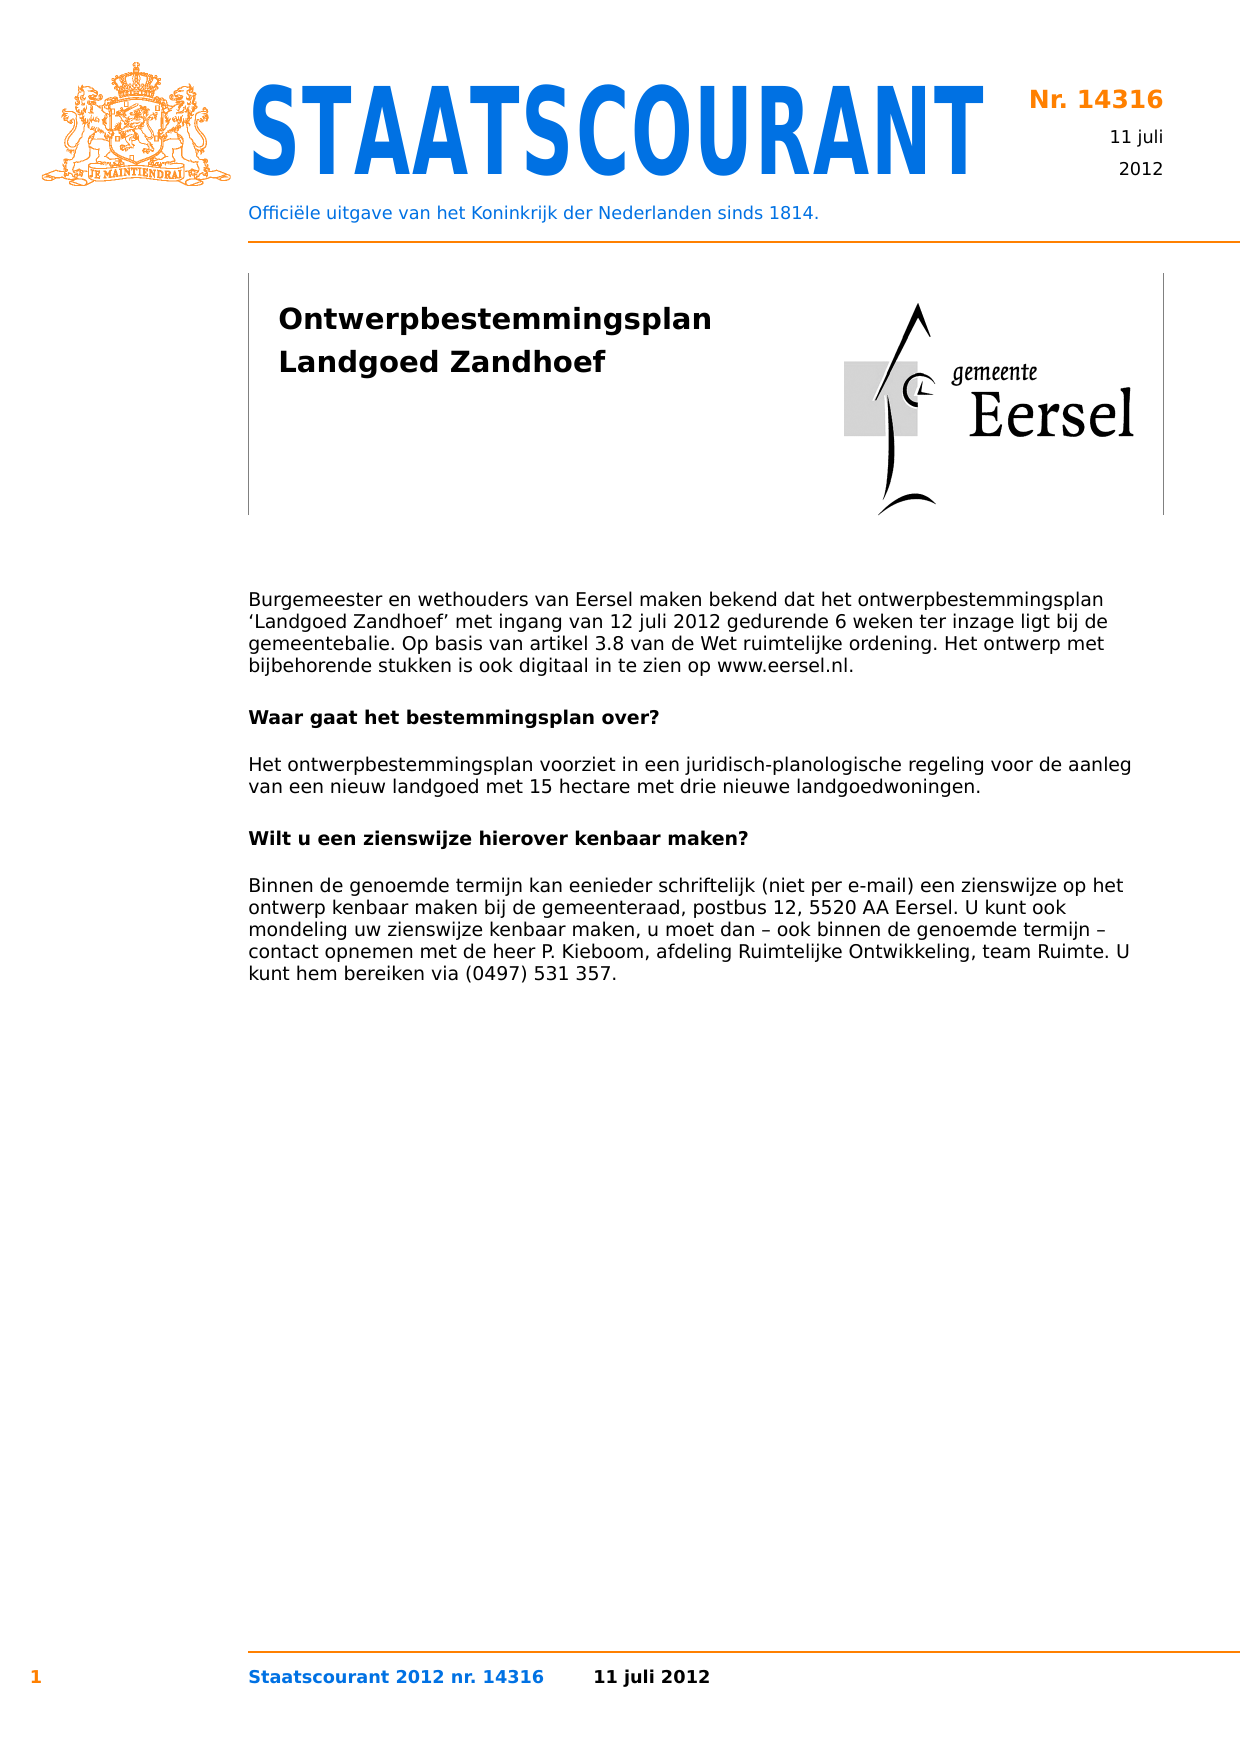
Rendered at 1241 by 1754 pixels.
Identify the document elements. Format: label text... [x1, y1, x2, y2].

text Binnen de genoemde termijn kan eenieder schriftelijk (niet per e-mail) een zienswijze op het ontwerp kenbaar maken bij de gemeenteraad, postbus 12, 5520 AA Eersel. U kunt ook mondeling uw zienswijze kenbaar maken, u moet dan – ook binnen de genoemde termijn – contact opnemen met de heer P. Kieboom, afdeling Ruimtelijke Ontwikkeling, team Ruimte. U kunt hem bereiken via (0497) 531 357. [248, 875, 1163, 985]
text Burgemeester en wethouders van Eersel maken bekend dat het ontwerpbestemmingsplan ‘Landgoed Zandhoef’ met ingang van 12 juli 2012 gedurende 6 weken ter inzage ligt bij de gemeentebalie. Op basis van artikel 3.8 van de Wet ruimtelijke ordening. Het ontwerp met bijbehorende stukken is ook digitaal in te zien op www.eersel.nl. [248, 589, 1163, 677]
subtitle Ontwerpbestemmingsplan Landgoed Zandhoef [249, 273, 1163, 515]
table_cell 2012 [998, 153, 1240, 203]
table_header Nr. 14316 [998, 62, 1240, 121]
subtitle Wilt u een zienswijze hierover kenbaar maken? [248, 828, 1163, 850]
picture [844, 302, 1134, 516]
picture [41, 62, 231, 186]
table_header STAATSCOURANT [248, 62, 998, 203]
table_cell 11 juli [998, 121, 1240, 153]
subtitle Waar gaat het bestemmingsplan over? [248, 707, 1163, 729]
text Het ontwerpbestemmingsplan voorziet in een juridisch-planologische regeling voor de aanleg van een nieuw landgoed met 15 hectare met drie nieuwe landgoedwoningen. [248, 754, 1163, 798]
table_header [25, 62, 248, 241]
table_cell Officiële uitgave van het Koninkrijk der Nederlanden sinds 1814. [248, 203, 1240, 241]
